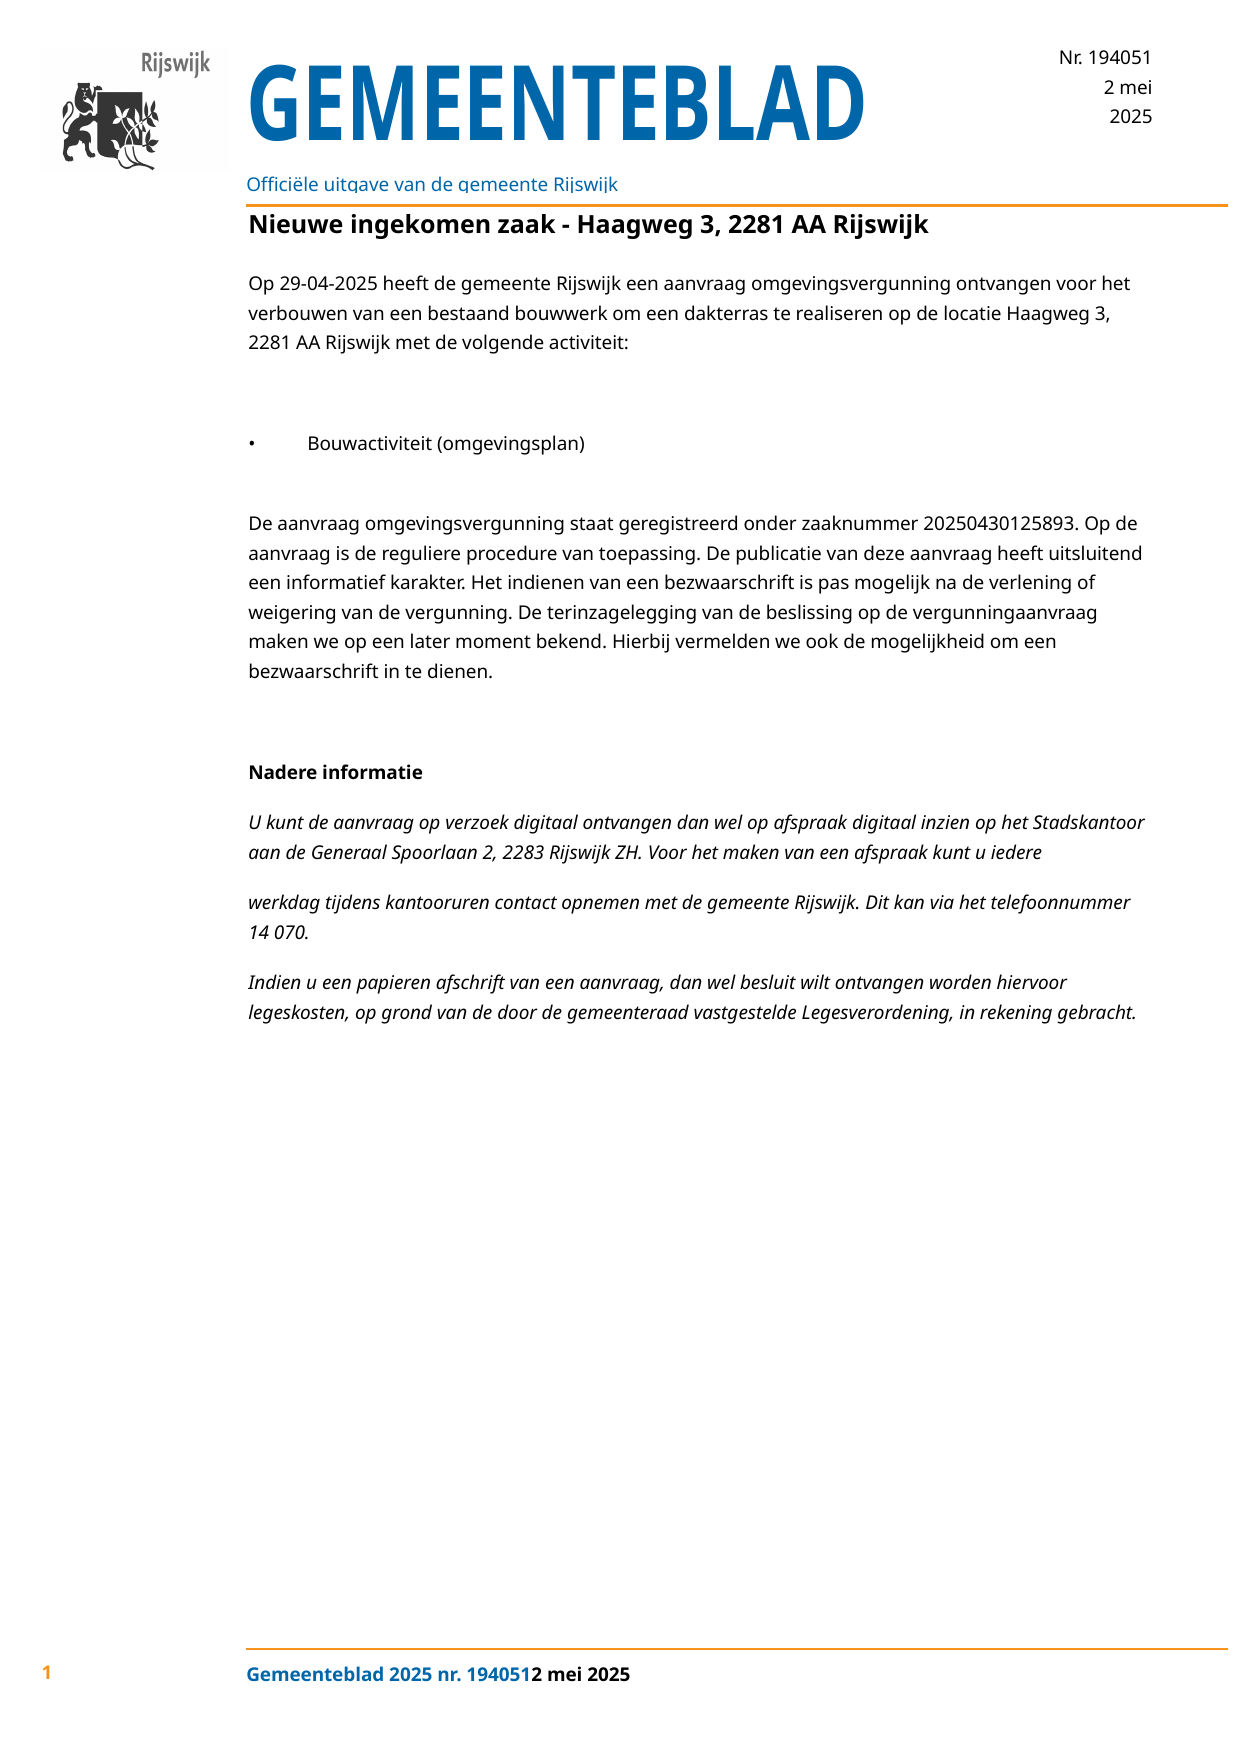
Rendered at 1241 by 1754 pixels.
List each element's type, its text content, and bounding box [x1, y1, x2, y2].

text Op 29-04-2025 heeft de gemeente Rijswijk een aanvraag omgevingsvergunning ontvangen voor het verbouwen van een bestaand bouwwerk om een dakterras te realiseren op de locatie Haagweg 3, 2281 AA Rijswijk met de volgende activiteit: [248, 270, 1152, 355]
text werkdag tijdens kantooruren contact opnemen met de gemeente Rijswijk. Dit kan via het telefoonnummer 14 070. [248, 889, 1152, 945]
picture [41, 47, 231, 172]
text U kunt de aanvraag op verzoek digitaal ontvangen dan wel op afspraak digitaal inzien op het Stadskantoor aan de Generaal Spoorlaan 2, 2283 Rijswijk ZH. Voor het maken van een afspraak kunt u iedere [248, 809, 1152, 865]
text Nadere informatie [248, 759, 1152, 785]
text De aanvraag omgevingsvergunning staat geregistreerd onder zaaknummer 20250430125893. Op de aanvraag is de reguliere procedure van toepassing. De publicatie van deze aanvraag heeft uitsluitend een informatief karakter. Het indienen van een bezwaarschrift is pas mogelijk na de verlening of weigering van de vergunning. De terinzagelegging van de beslissing op de vergunningaanvraag maken we op een later moment bekend. Hierbij vermelden we ook de mogelijkheid om een bezwaarschrift in te dienen. [248, 510, 1152, 684]
text Nieuwe ingekomen zaak - Haagweg 3, 2281 AA Rijswijk [248, 207, 1152, 241]
list Bouwactiviteit (omgevingsplan) [248, 430, 1152, 456]
text Indien u een papieren afschrift van een aanvraag, dan wel besluit wilt ontvangen worden hiervoor legeskosten, op grond van de door de gemeenteraad vastgestelde Legesverordening, in rekening gebracht. [248, 969, 1152, 1025]
